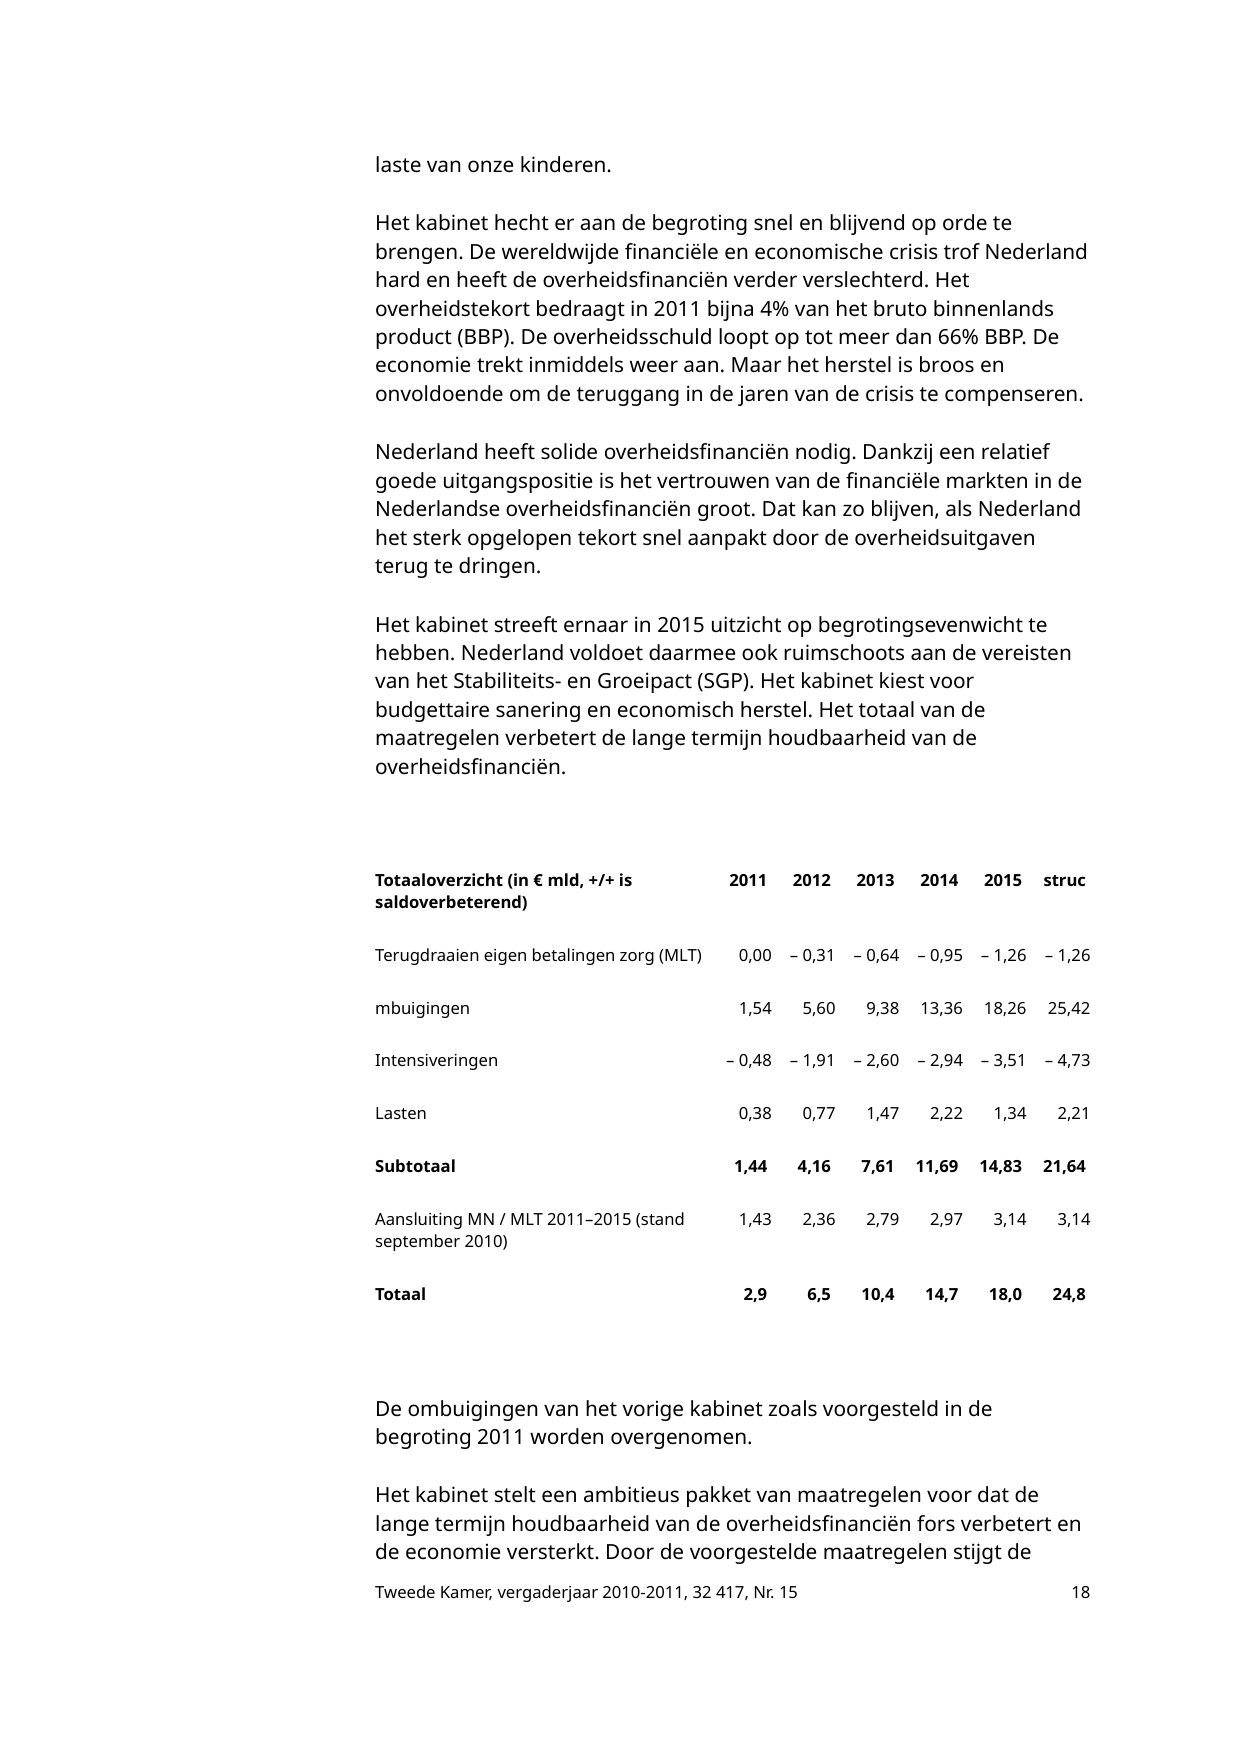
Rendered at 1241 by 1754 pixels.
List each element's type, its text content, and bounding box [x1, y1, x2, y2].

text laste van onze kinderen. [375, 150, 1090, 178]
table_cell 10,4 [835, 1283, 899, 1335]
table_header 2012 [771, 868, 835, 944]
table_cell 2,9 [708, 1283, 771, 1335]
table_cell 3,14 [1026, 1207, 1090, 1283]
table_header Totaaloverzicht (in € mld, +/+ is saldoverbeterend) [375, 868, 708, 944]
table_cell – 1,91 [771, 1049, 835, 1102]
table_cell 11,69 [899, 1155, 963, 1207]
table_cell – 1,26 [963, 944, 1026, 996]
table_cell 3,14 [963, 1207, 1026, 1283]
table_cell – 0,64 [835, 944, 899, 996]
text Het kabinet hecht er aan de begroting snel en blijvend op orde te brengen. De wereldwijde financiële en economische crisis trof Nederland hard en heeft de overheidsfinanciën verder verslechterd. Het overheidstekort bedraagt in 2011 bijna 4% van het bruto binnenlands product (BBP). De overheidsschuld loopt op tot meer dan 66% BBP. De economie trekt inmiddels weer aan. Maar het herstel is broos en onvoldoende om de teruggang in de jaren van de crisis te compenseren. [375, 208, 1090, 407]
table_header 2013 [835, 868, 899, 944]
table_cell 5,60 [771, 996, 835, 1049]
table_cell 1,54 [708, 996, 771, 1049]
table_cell 2,36 [771, 1207, 835, 1283]
table_cell – 2,60 [835, 1049, 899, 1102]
table_cell Terugdraaien eigen betalingen zorg (MLT) [375, 944, 708, 996]
table_cell 0,77 [771, 1102, 835, 1154]
text Het kabinet stelt een ambitieus pakket van maatregelen voor dat de lange termijn houdbaarheid van de overheidsfinanciën fors verbetert en de economie versterkt. Door de voorgestelde maatregelen stijgt de [375, 1481, 1090, 1566]
table_cell Aansluiting MN / MLT 2011–2015 (stand september 2010) [375, 1207, 708, 1283]
table_cell 0,38 [708, 1102, 771, 1154]
table_cell – 0,31 [771, 944, 835, 996]
table_cell – 3,51 [963, 1049, 1026, 1102]
table_cell 7,61 [835, 1155, 899, 1207]
table_header 2015 [963, 868, 1026, 944]
table_cell 1,34 [963, 1102, 1026, 1154]
table_cell – 2,94 [899, 1049, 963, 1102]
table_cell 2,21 [1026, 1102, 1090, 1154]
table_cell 18,0 [963, 1283, 1026, 1335]
table_cell – 1,26 [1026, 944, 1090, 996]
table_cell 9,38 [835, 996, 899, 1049]
table_cell 14,83 [963, 1155, 1026, 1207]
table_cell 6,5 [771, 1283, 835, 1335]
table_cell 24,8 [1026, 1283, 1090, 1335]
table_header 2014 [899, 868, 963, 944]
table_cell 1,47 [835, 1102, 899, 1154]
table_cell Intensiveringen [375, 1049, 708, 1102]
text De ombuigingen van het vorige kabinet zoals voorgesteld in de begroting 2011 worden overgenomen. [375, 1394, 1090, 1451]
table_cell 14,7 [899, 1283, 963, 1335]
table_cell – 0,48 [708, 1049, 771, 1102]
table_cell 2,97 [899, 1207, 963, 1283]
table_cell Lasten [375, 1102, 708, 1154]
table_cell Subtotaal [375, 1155, 708, 1207]
table_cell 1,44 [708, 1155, 771, 1207]
table_cell 25,42 [1026, 996, 1090, 1049]
table_cell Totaal [375, 1283, 708, 1335]
table_cell 2,22 [899, 1102, 963, 1154]
table_cell 21,64 [1026, 1155, 1090, 1207]
text Nederland heeft solide overheidsfinanciën nodig. Dankzij een relatief goede uitgangspositie is het vertrouwen van de financiële markten in de Nederlandse overheidsfinanciën groot. Dat kan zo blijven, als Nederland het sterk opgelopen tekort snel aanpakt door de overheidsuitgaven terug te dringen. [375, 437, 1090, 580]
text Het kabinet streeft ernaar in 2015 uitzicht op begrotingsevenwicht te hebben. Nederland voldoet daarmee ook ruimschoots aan de vereisten van het Stabiliteits- en Groeipact (SGP). Het kabinet kiest voor budgettaire sanering en economisch herstel. Het totaal van de maatregelen verbetert de lange termijn houdbaarheid van de overheidsfinanciën. [375, 610, 1090, 780]
table_cell 1,43 [708, 1207, 771, 1283]
table_header 2011 [708, 868, 771, 944]
table_cell 18,26 [963, 996, 1026, 1049]
table_cell – 4,73 [1026, 1049, 1090, 1102]
table_cell – 0,95 [899, 944, 963, 996]
table_cell 4,16 [771, 1155, 835, 1207]
table_cell mbuigingen [375, 996, 708, 1049]
table_header struc [1026, 868, 1090, 944]
table_cell 0,00 [708, 944, 771, 996]
table_cell 2,79 [835, 1207, 899, 1283]
table_cell 13,36 [899, 996, 963, 1049]
